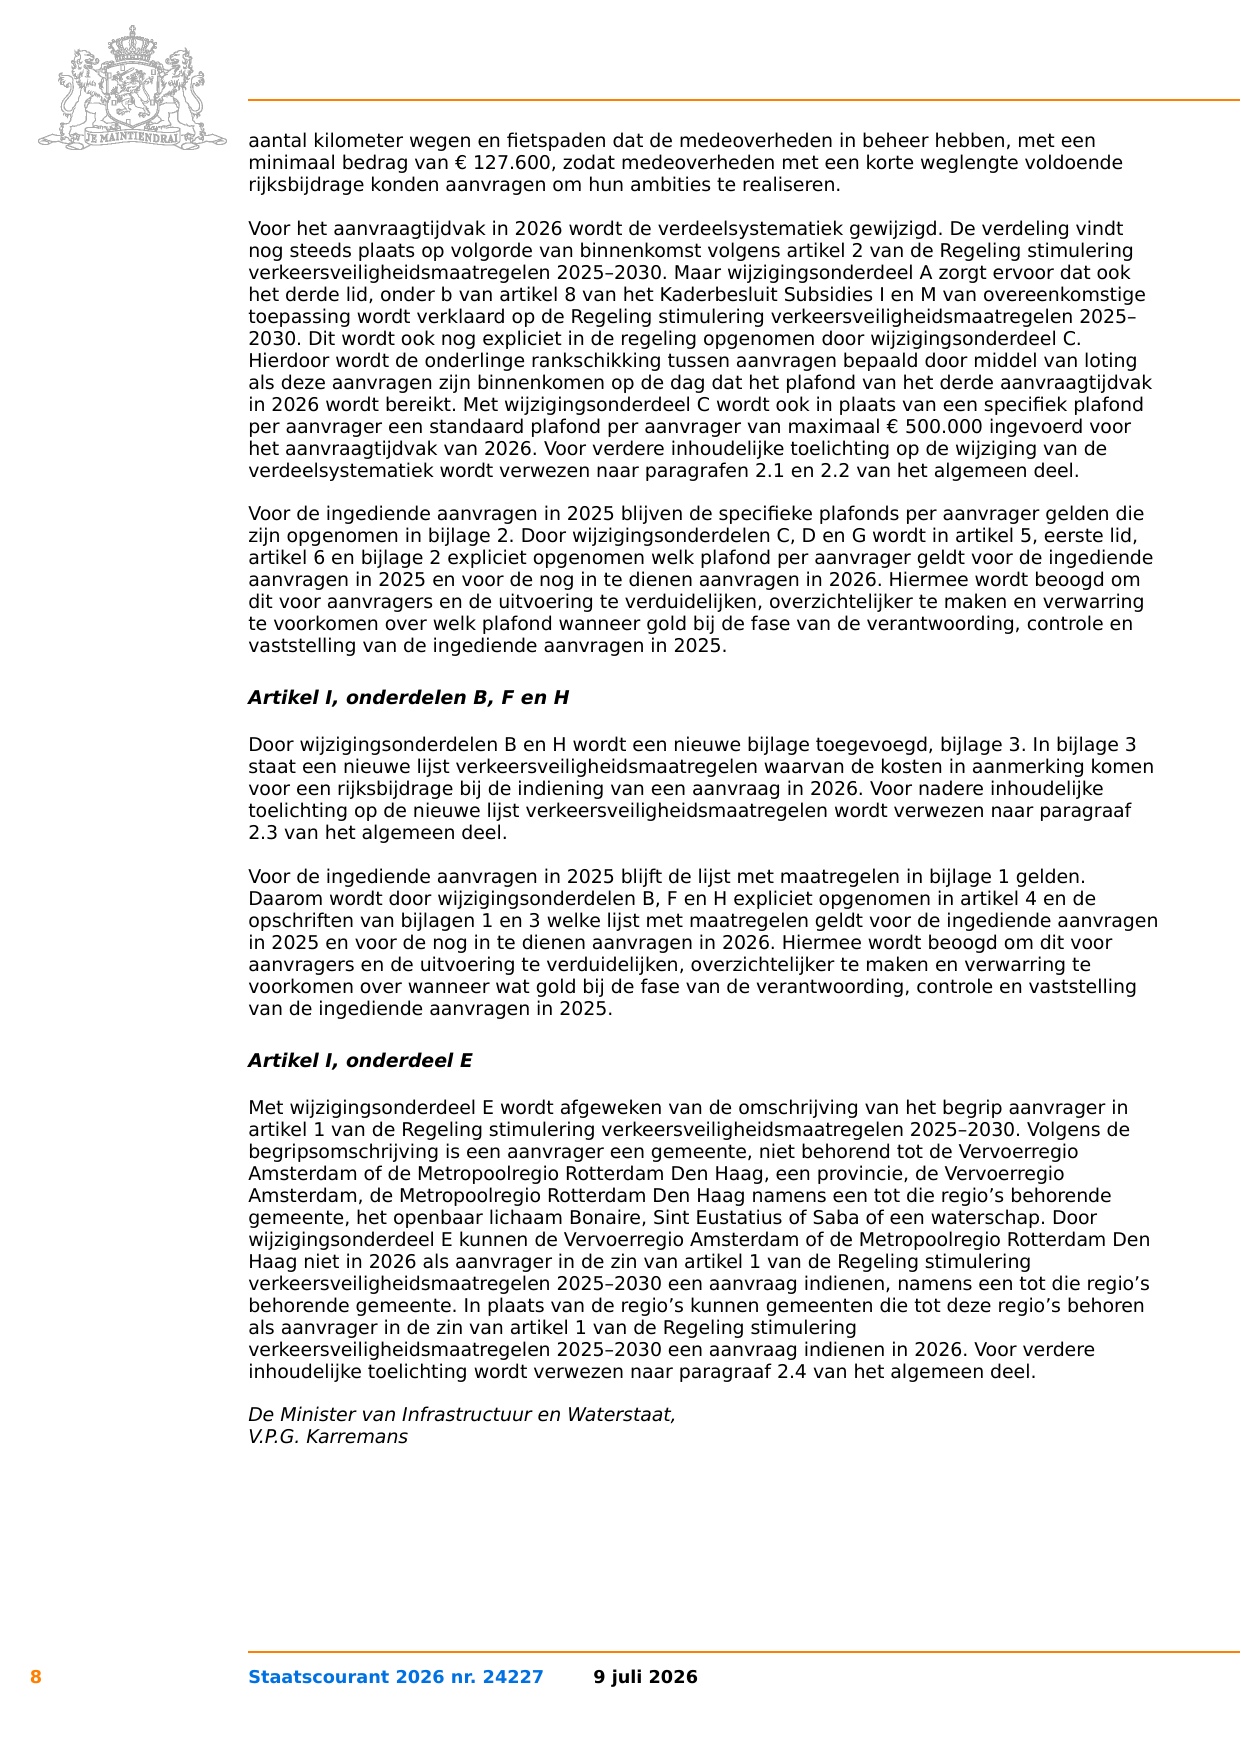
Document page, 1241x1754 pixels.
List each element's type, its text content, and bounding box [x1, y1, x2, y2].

text Voor de ingediende aanvragen in 2025 blijven de specifieke plafonds per aanvrager gelden die zijn opgenomen in bijlage 2. Door wijzigingsonderdelen C, D en G wordt in artikel 5, eerste lid, artikel 6 en bijlage 2 expliciet opgenomen welk plafond per aanvrager geldt voor de ingediende aanvragen in 2025 en voor de nog in te dienen aanvragen in 2026. Hiermee wordt beoogd om dit voor aanvragers en de uitvoering te verduidelijken, overzichtelijker te maken en verwarring te voorkomen over welk plafond wanneer gold bij de fase van de verantwoording, controle en vaststelling van de ingediende aanvragen in 2025. [248, 503, 1163, 657]
text Voor de ingediende aanvragen in 2025 blijft de lijst met maatregelen in bijlage 1 gelden. Daarom wordt door wijzigingsonderdelen B, F en H expliciet opgenomen in artikel 4 en de opschriften van bijlagen 1 en 3 welke lijst met maatregelen geldt voor de ingediende aanvragen in 2025 en voor de nog in te dienen aanvragen in 2026. Hiermee wordt beoogd om dit voor aanvragers en de uitvoering te verduidelijken, overzichtelijker te maken en verwarring te voorkomen over wanneer wat gold bij de fase van de verantwoording, controle en vaststelling van de ingediende aanvragen in 2025. [248, 866, 1163, 1020]
subtitle Artikel I, onderdelen B, F en H [248, 687, 1163, 709]
text Door wijzigingsonderdelen B en H wordt een nieuwe bijlage toegevoegd, bijlage 3. In bijlage 3 staat een nieuwe lijst verkeersveiligheidsmaatregelen waarvan de kosten in aanmerking komen voor een rijksbijdrage bij de indiening van een aanvraag in 2026. Voor nadere inhoudelijke toelichting op de nieuwe lijst verkeersveiligheidsmaatregelen wordt verwezen naar paragraaf 2.3 van het algemeen deel. [248, 734, 1163, 844]
picture [38, 25, 227, 150]
text Voor het aanvraagtijdvak in 2026 wordt de verdeelsystematiek gewijzigd. De verdeling vindt nog steeds plaats op volgorde van binnenkomst volgens artikel 2 van de Regeling stimulering verkeersveiligheidsmaatregelen 2025–2030. Maar wijzigingsonderdeel A zorgt ervoor dat ook het derde lid, onder b van artikel 8 van het Kaderbesluit Subsidies I en M van overeenkomstige toepassing wordt verklaard op de Regeling stimulering verkeersveiligheidsmaatregelen 2025–2030. Dit wordt ook nog expliciet in de regeling opgenomen door wijzigingsonderdeel C. Hierdoor wordt de onderlinge rankschikking tussen aanvragen bepaald door middel van loting als deze aanvragen zijn binnenkomen op de dag dat het plafond van het derde aanvraagtijdvak in 2026 wordt bereikt. Met wijzigingsonderdeel C wordt ook in plaats van een specifiek plafond per aanvrager een standaard plafond per aanvrager van maximaal € 500.000 ingevoerd voor het aanvraagtijdvak van 2026. Voor verdere inhoudelijke toelichting op de wijziging van de verdeelsystematiek wordt verwezen naar paragrafen 2.1 en 2.2 van het algemeen deel. [248, 218, 1163, 481]
text De Minister van Infrastructuur en Waterstaat, V.P.G. Karremans [248, 1404, 1163, 1448]
text Met wijzigingsonderdeel E wordt afgeweken van de omschrijving van het begrip aanvrager in artikel 1 van de Regeling stimulering verkeersveiligheidsmaatregelen 2025–2030. Volgens de begripsomschrijving is een aanvrager een gemeente, niet behorend tot de Vervoerregio Amsterdam of de Metropoolregio Rotterdam Den Haag, een provincie, de Vervoerregio Amsterdam, de Metropoolregio Rotterdam Den Haag namens een tot die regio’s behorende gemeente, het openbaar lichaam Bonaire, Sint Eustatius of Saba of een waterschap. Door wijzigingsonderdeel E kunnen de Vervoerregio Amsterdam of de Metropoolregio Rotterdam Den Haag niet in 2026 als aanvrager in de zin van artikel 1 van de Regeling stimulering verkeersveiligheidsmaatregelen 2025–2030 een aanvraag indienen, namens een tot die regio’s behorende gemeente. In plaats van de regio’s kunnen gemeenten die tot deze regio’s behoren als aanvrager in de zin van artikel 1 van de Regeling stimulering verkeersveiligheidsmaatregelen 2025–2030 een aanvraag indienen in 2026. Voor verdere inhoudelijke toelichting wordt verwezen naar paragraaf 2.4 van het algemeen deel. [248, 1097, 1163, 1382]
text aantal kilometer wegen en fietspaden dat de medeoverheden in beheer hebben, met een minimaal bedrag van € 127.600, zodat medeoverheden met een korte weglengte voldoende rijksbijdrage konden aanvragen om hun ambities te realiseren. [248, 130, 1163, 196]
subtitle Artikel I, onderdeel E [248, 1050, 1163, 1072]
